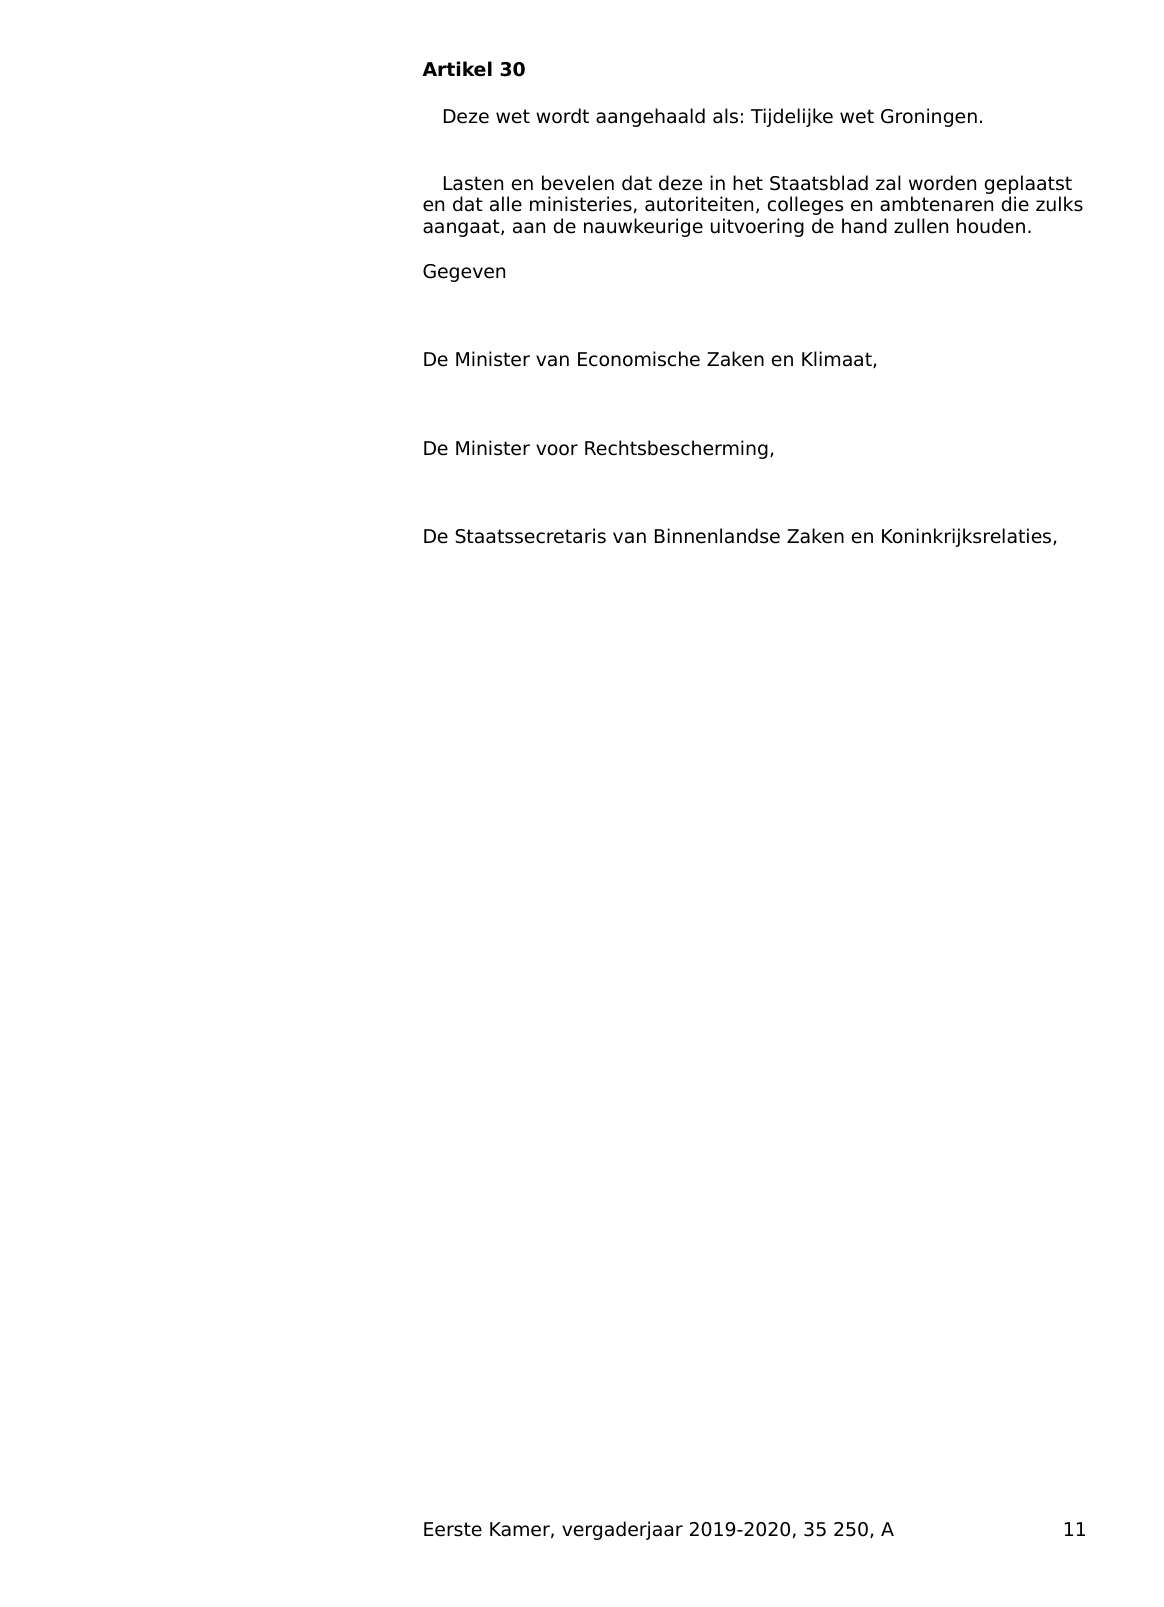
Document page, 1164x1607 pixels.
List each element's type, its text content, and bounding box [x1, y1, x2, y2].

text Gegeven [422, 261, 1087, 282]
subtitle Artikel 30 [422, 59, 1087, 81]
text De Minister van Economische Zaken en Klimaat, [422, 349, 1087, 371]
text Deze wet wordt aangehaald als: Tijdelijke wet Groningen. [422, 106, 1087, 128]
text Lasten en bevelen dat deze in het Staatsblad zal worden geplaatst en dat alle ministeries, autoriteiten, colleges en ambtenaren die zulks aangaat, aan de nauwkeurige uitvoering de hand zullen houden. [422, 172, 1087, 238]
text De Staatssecretaris van Binnenlandse Zaken en Koninkrijksrelaties, [422, 526, 1087, 548]
text De Minister voor Rechtsbescherming, [422, 438, 1087, 459]
